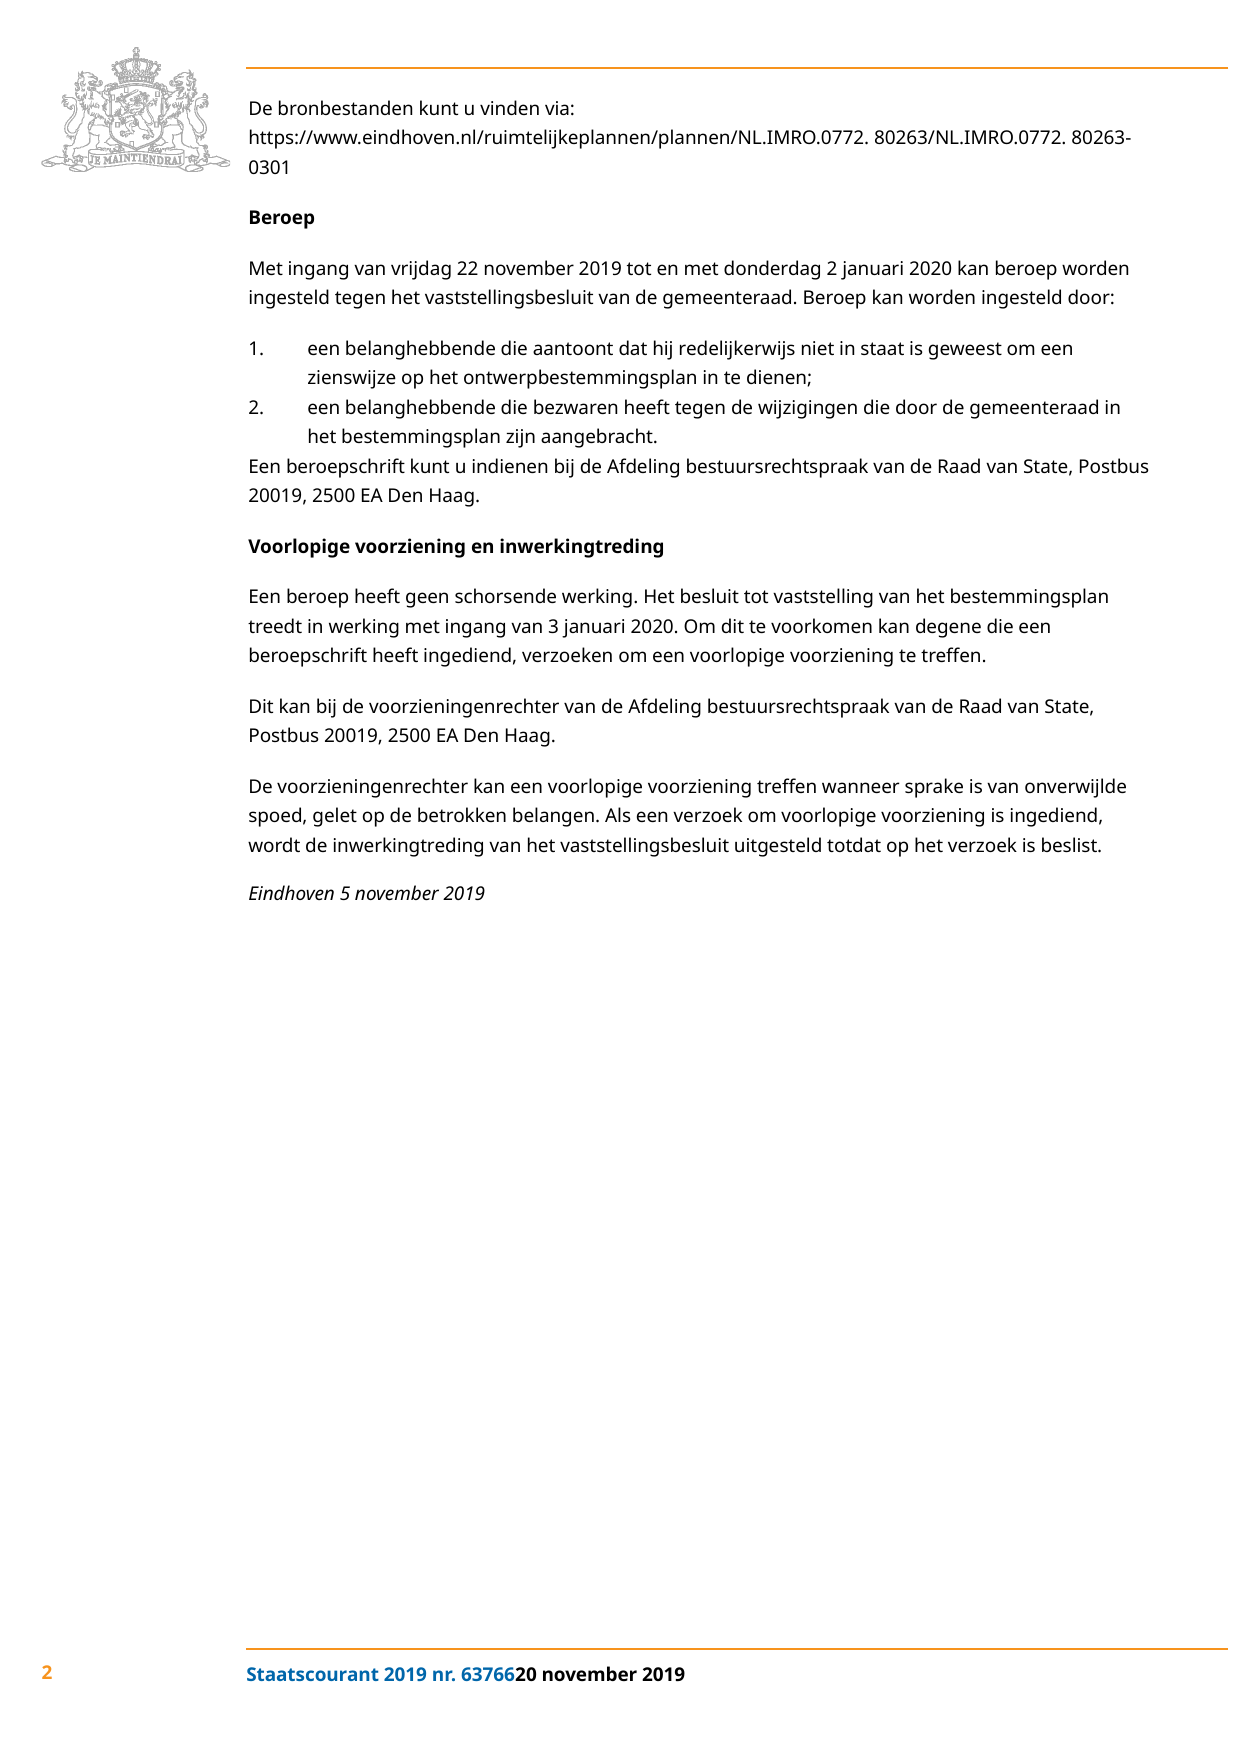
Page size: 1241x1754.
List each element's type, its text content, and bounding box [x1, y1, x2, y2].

picture [41, 47, 231, 172]
text De voorzieningenrechter kan een voorlopige voorziening treffen wanneer sprake is van onverwijlde spoed, gelet op de betrokken belangen. Als een verzoek om voorlopige voorziening is ingediend, wordt de inwerkingtreding van het vaststellingsbesluit uitgesteld totdat op het verzoek is beslist. [248, 773, 1152, 858]
text De bronbestanden kunt u vinden via: https://www.eindhoven.nl/ruimtelijkeplannen/plannen/NL.IMRO.0772. 80263/NL.IMRO.0772. 80263-0301 [248, 95, 1152, 180]
text Beroep [248, 204, 1152, 230]
text Een beroep heeft geen schorsende werking. Het besluit tot vaststelling van het bestemmingsplan treedt in werking met ingang van 3 januari 2020. Om dit te voorkomen kan degene die een beroepschrift heeft ingediend, verzoeken om een voorlopige voorziening te treffen. [248, 583, 1152, 668]
list een belanghebbende die bezwaren heeft tegen de wijzigingen die door de gemeenteraad in het bestemmingsplan zijn aangebracht. [248, 394, 1152, 449]
list een belanghebbende die aantoont dat hij redelijkerwijs niet in staat is geweest om een zienswijze op het ontwerpbestemmingsplan in te dienen; [248, 335, 1152, 390]
text Een beroepschrift kunt u indienen bij de Afdeling bestuursrechtspraak van de Raad van State, Postbus 20019, 2500 EA Den Haag. [248, 453, 1152, 508]
text Dit kan bij de voorzieningenrechter van de Afdeling bestuursrechtspraak van de Raad van State, Postbus 20019, 2500 EA Den Haag. [248, 693, 1152, 748]
text Voorlopige voorziening en inwerkingtreding [248, 533, 1152, 559]
text Met ingang van vrijdag 22 november 2019 tot en met donderdag 2 januari 2020 kan beroep worden ingesteld tegen het vaststellingsbesluit van de gemeenteraad. Beroep kan worden ingesteld door: [248, 255, 1152, 310]
text Eindhoven 5 november 2019 [248, 880, 1152, 906]
